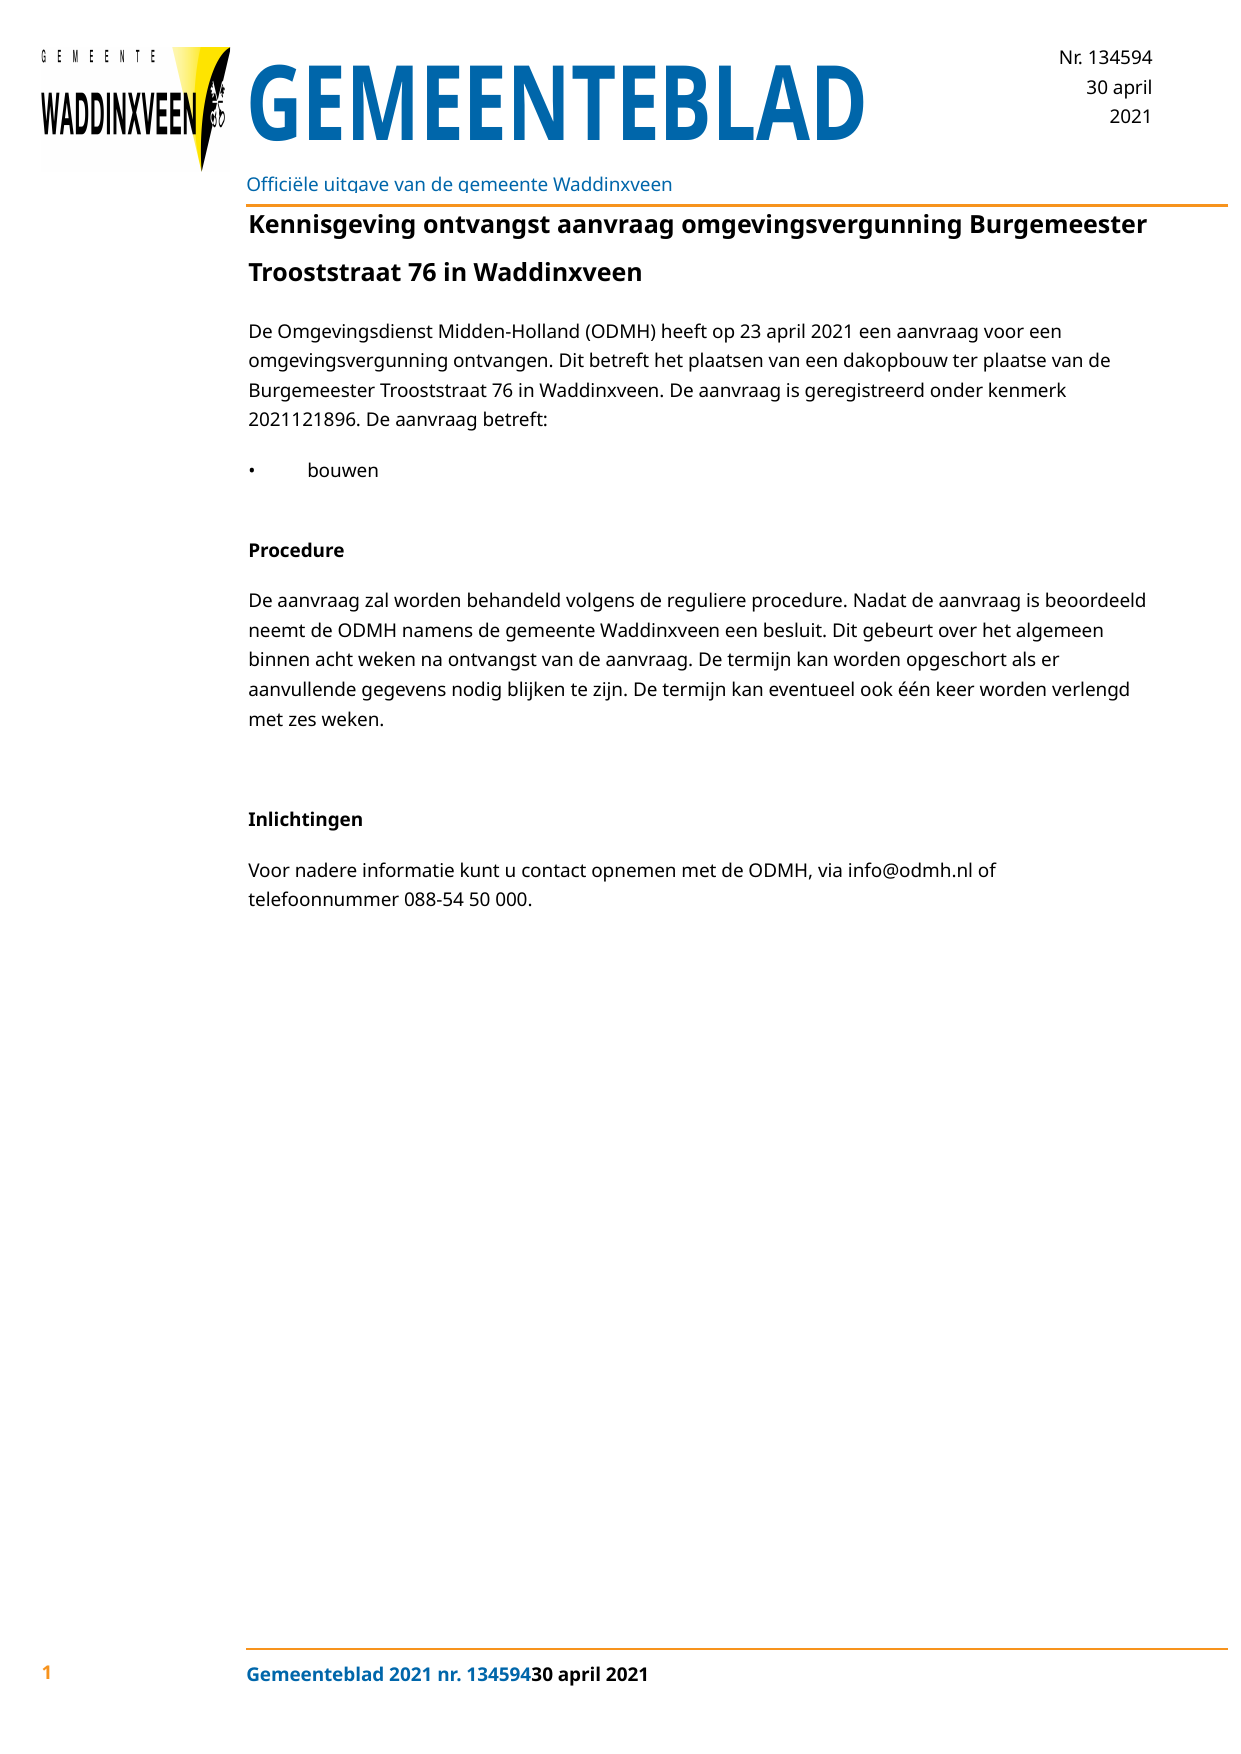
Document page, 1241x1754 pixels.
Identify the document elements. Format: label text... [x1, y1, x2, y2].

text Voor nadere informatie kunt u contact opnemen met de ODMH, via info@odmh.nl of telefoonnummer 088-54 50 000. [248, 857, 1152, 912]
text Kennisgeving ontvangst aanvraag omgevingsvergunning Burgemeester Trooststraat 76 in Waddinxveen [248, 207, 1152, 288]
picture [41, 47, 231, 172]
text De aanvraag zal worden behandeld volgens de reguliere procedure. Nadat de aanvraag is beoordeeld neemt de ODMH namens de gemeente Waddinxveen een besluit. Dit gebeurt over het algemeen binnen acht weken na ontvangst van de aanvraag. De termijn kan worden opgeschort als er aanvullende gegevens nodig blijken te zijn. De termijn kan eventueel ook één keer worden verlengd met zes weken. [248, 587, 1152, 732]
list bouwen [248, 457, 1152, 483]
text De Omgevingsdienst Midden-Holland (ODMH) heeft op 23 april 2021 een aanvraag voor een omgevingsvergunning ontvangen. Dit betreft het plaatsen van een dakopbouw ter plaatse van de Burgemeester Trooststraat 76 in Waddinxveen. De aanvraag is geregistreerd onder kenmerk 2021121896. De aanvraag betreft: [248, 318, 1152, 432]
text Inlichtingen [248, 807, 1152, 832]
text Procedure [248, 537, 1152, 563]
